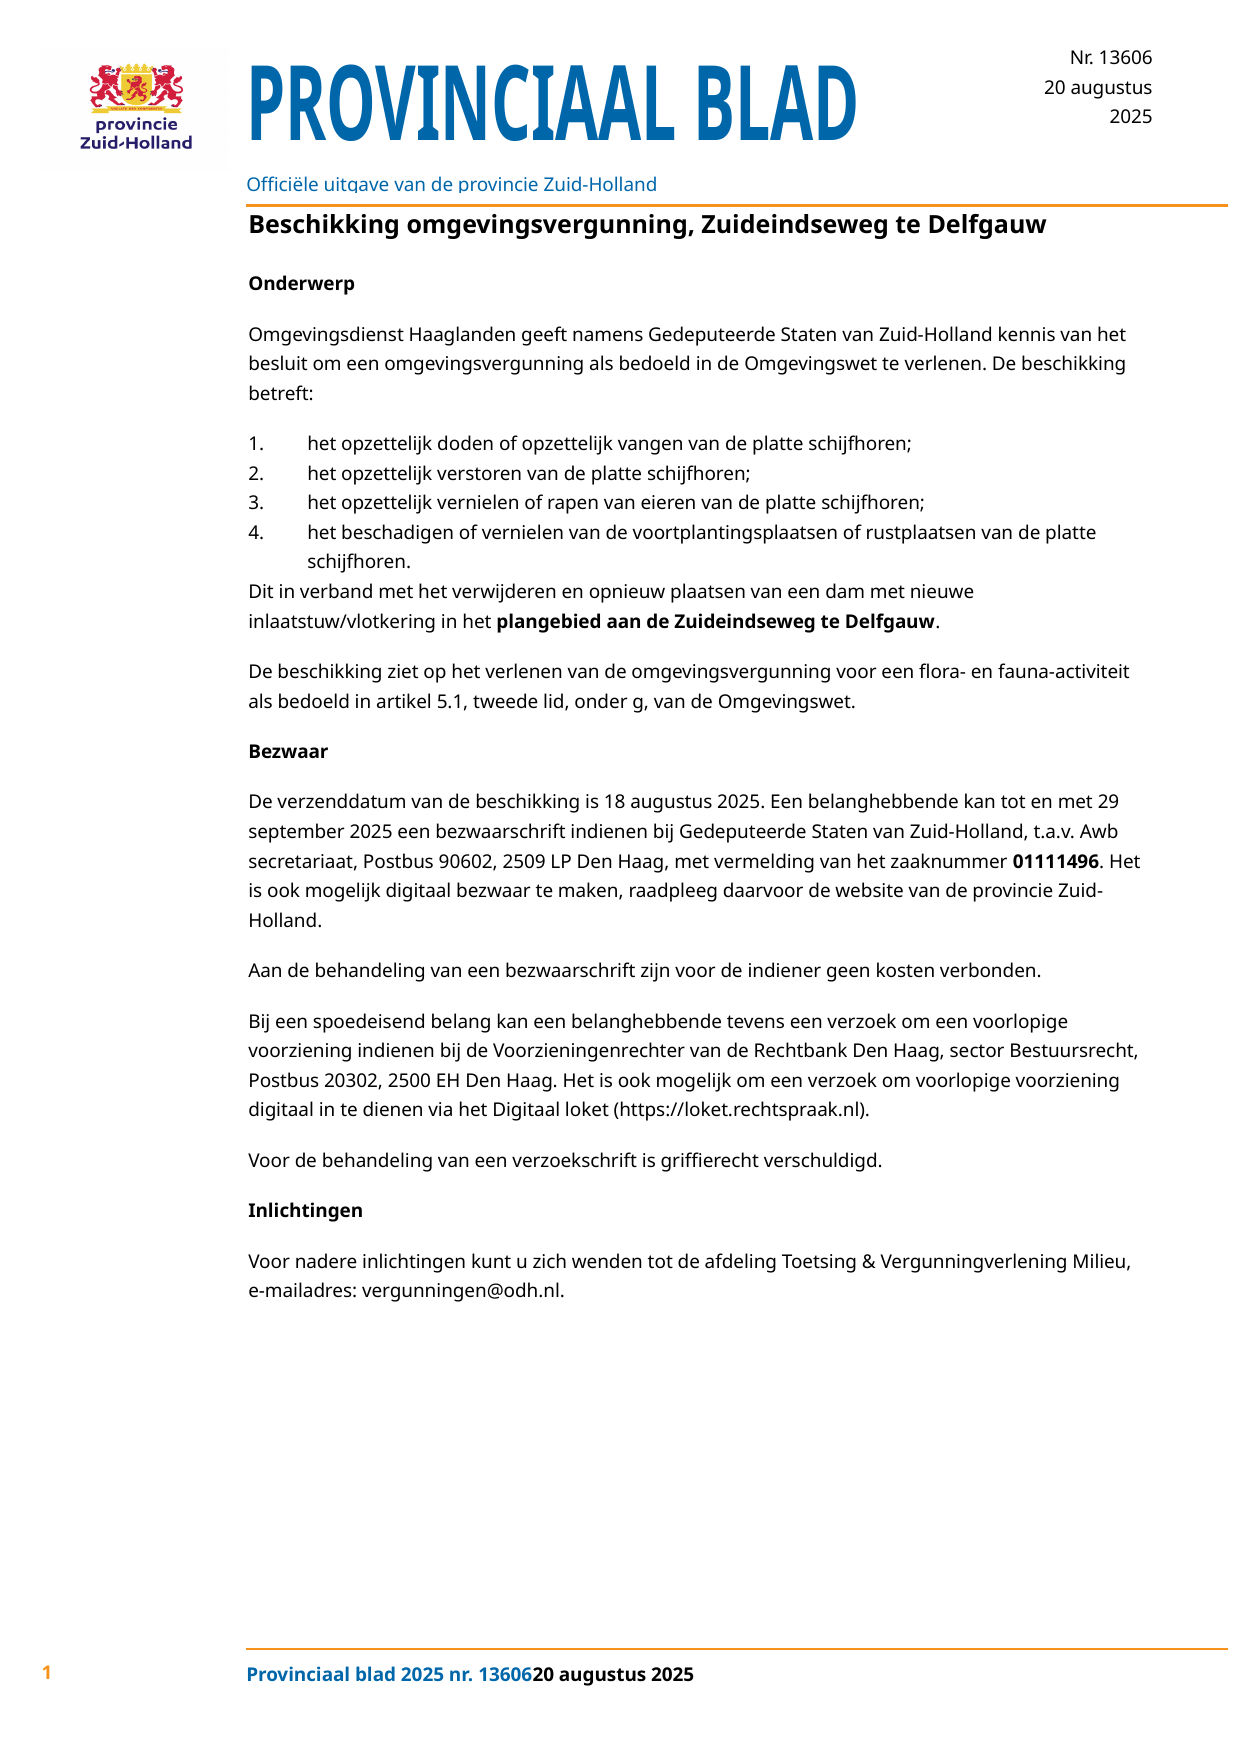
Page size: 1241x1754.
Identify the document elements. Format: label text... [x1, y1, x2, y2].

text Voor de behandeling van een verzoekschrift is griffierecht verschuldigd. [248, 1147, 1152, 1173]
list het opzettelijk doden of opzettelijk vangen van de platte schijfhoren; [248, 430, 1152, 456]
list het opzettelijk vernielen of rapen van eieren van de platte schijfhoren; [248, 489, 1152, 515]
text De beschikking ziet op het verlenen van de omgevingsvergunning voor een flora- en fauna-activiteit als bedoeld in artikel 5.1, tweede lid, onder g, van de Omgevingswet. [248, 658, 1152, 713]
text Voor nadere inlichtingen kunt u zich wenden tot de afdeling Toetsing & Vergunningverlening Milieu, e-mailadres: vergunningen@odh.nl. [248, 1248, 1152, 1303]
text Bezwaar [248, 738, 1152, 764]
picture [41, 47, 231, 172]
list het beschadigen of vernielen van de voortplantingsplaatsen of rustplaatsen van de platte schijfhoren. [248, 519, 1152, 574]
text De verzenddatum van de beschikking is 18 augustus 2025. Een belanghebbende kan tot en met 29 september 2025 een bezwaarschrift indienen bij Gedeputeerde Staten van Zuid-Holland, t.a.v. Awb secretariaat, Postbus 90602, 2509 LP Den Haag, met vermelding van het zaaknummer 01111496. Het is ook mogelijk digitaal bezwaar te maken, raadpleeg daarvoor de website van de provincie Zuid-Holland. [248, 789, 1152, 933]
text Inlichtingen [248, 1197, 1152, 1223]
text Beschikking omgevingsvergunning, Zuideindseweg te Delfgauw [248, 207, 1152, 241]
text Aan de behandeling van een bezwaarschrift zijn voor de indiener geen kosten verbonden. [248, 957, 1152, 983]
text Bij een spoedeisend belang kan een belanghebbende tevens een verzoek om een voorlopige voorziening indienen bij de Voorzieningenrechter van de Rechtbank Den Haag, sector Bestuursrecht, Postbus 20302, 2500 EH Den Haag. Het is ook mogelijk om een verzoek om voorlopige voorziening digitaal in te dienen via het Digitaal loket (https://loket.rechtspraak.nl). [248, 1008, 1152, 1122]
list het opzettelijk verstoren van de platte schijfhoren; [248, 460, 1152, 486]
text Onderwerp [248, 270, 1152, 296]
text Dit in verband met het verwijderen en opnieuw plaatsen van een dam met nieuwe inlaatstuw/vlotkering in het plangebied aan de Zuideindseweg te Delfgauw. [248, 578, 1152, 633]
text Omgevingsdienst Haaglanden geeft namens Gedeputeerde Staten van Zuid-Holland kennis van het besluit om een omgevingsvergunning als bedoeld in de Omgevingswet te verlenen. De beschikking betreft: [248, 321, 1152, 406]
